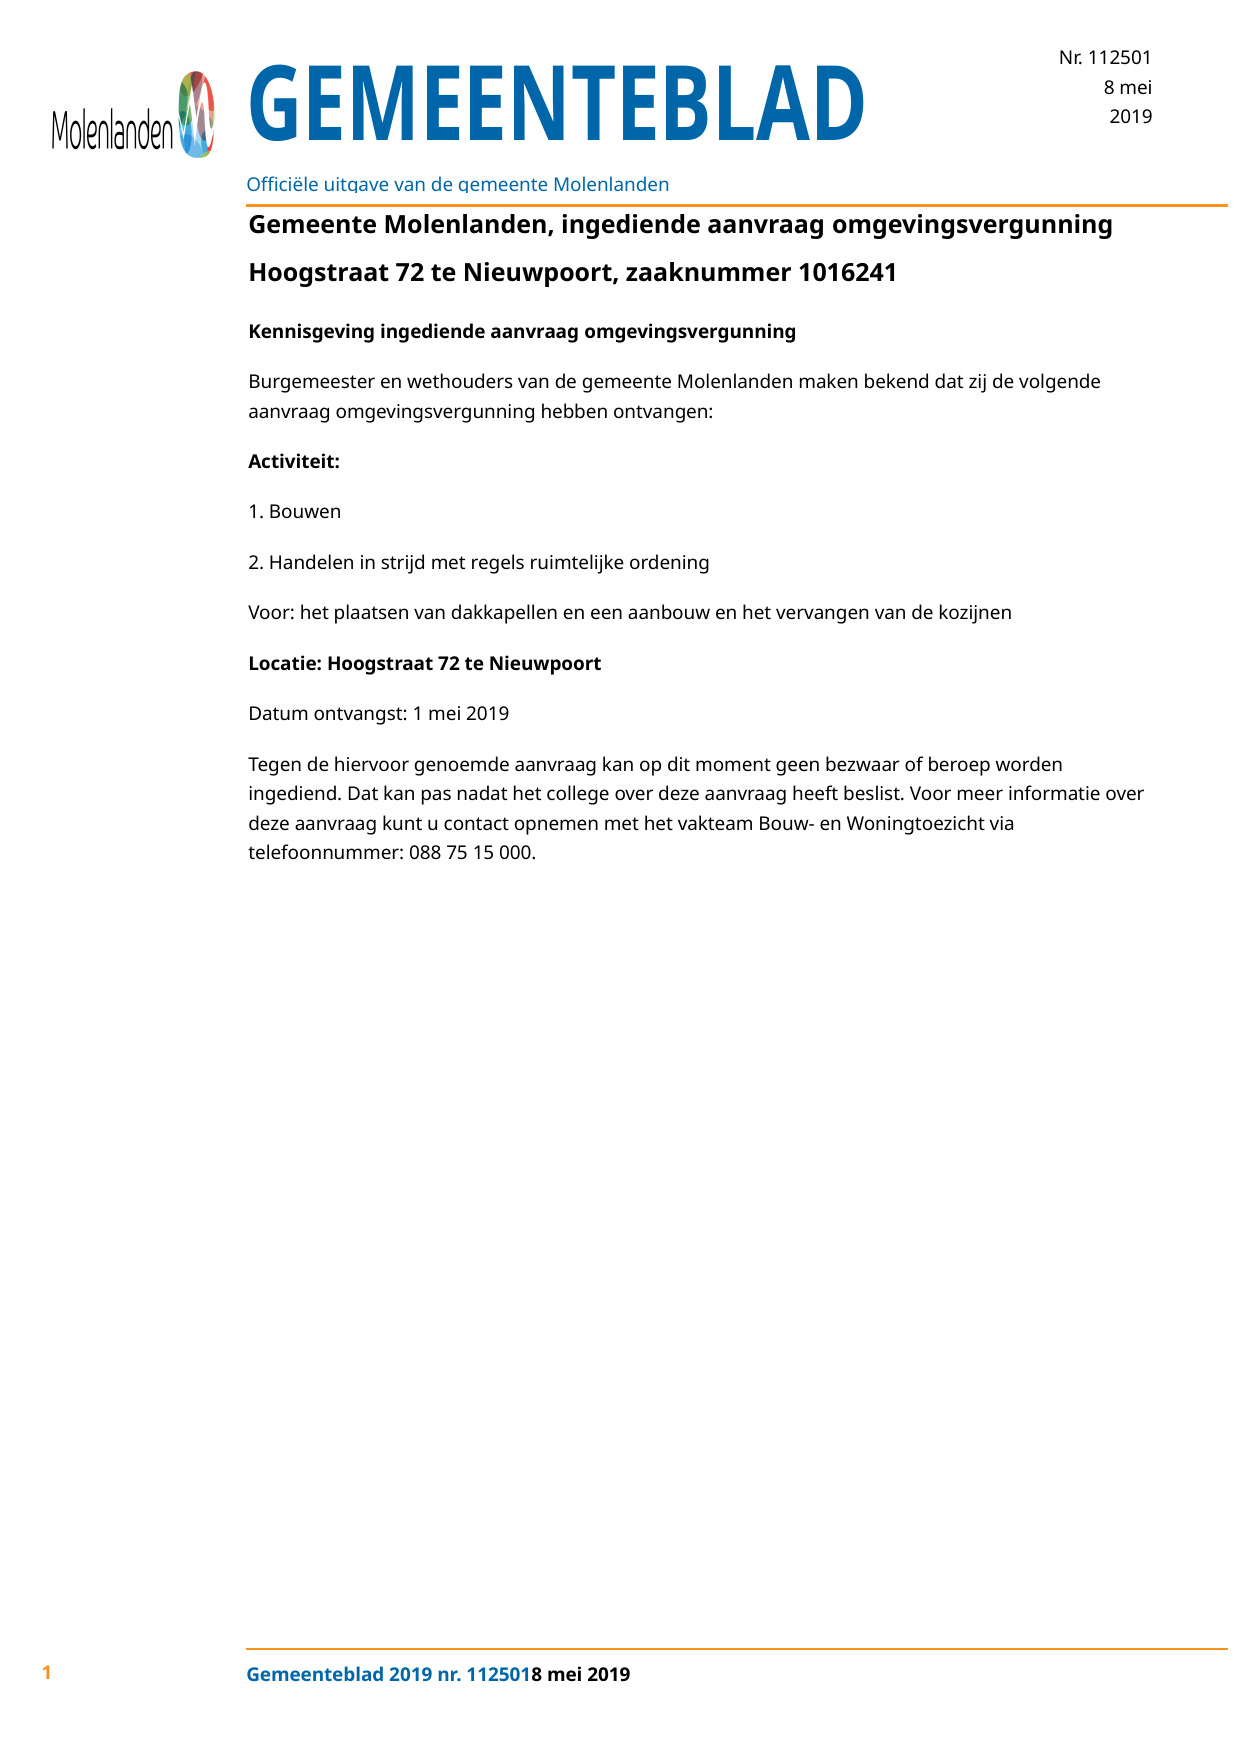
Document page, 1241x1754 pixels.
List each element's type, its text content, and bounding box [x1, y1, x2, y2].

text Datum ontvangst: 1 mei 2019 [248, 700, 1152, 726]
picture [41, 47, 231, 172]
text 2. Handelen in strijd met regels ruimtelijke ordening [248, 549, 1152, 575]
text Locatie: Hoogstraat 72 te Nieuwpoort [248, 650, 1152, 676]
text Kennisgeving ingediende aanvraag omgevingsvergunning [248, 318, 1152, 344]
text Gemeente Molenlanden, ingediende aanvraag omgevingsvergunning Hoogstraat 72 te Nieuwpoort, zaaknummer 1016241 [248, 207, 1152, 288]
text 1. Bouwen [248, 499, 1152, 524]
text Tegen de hiervoor genoemde aanvraag kan op dit moment geen bezwaar of beroep worden ingediend. Dat kan pas nadat het college over deze aanvraag heeft beslist. Voor meer informatie over deze aanvraag kunt u contact opnemen met het vakteam Bouw- en Woningtoezicht via telefoonnummer: 088 75 15 000. [248, 751, 1152, 865]
text Activiteit: [248, 448, 1152, 474]
text Voor: het plaatsen van dakkapellen en een aanbouw en het vervangen van de kozijnen [248, 599, 1152, 625]
text Burgemeester en wethouders van de gemeente Molenlanden maken bekend dat zij de volgende aanvraag omgevingsvergunning hebben ontvangen: [248, 368, 1152, 424]
